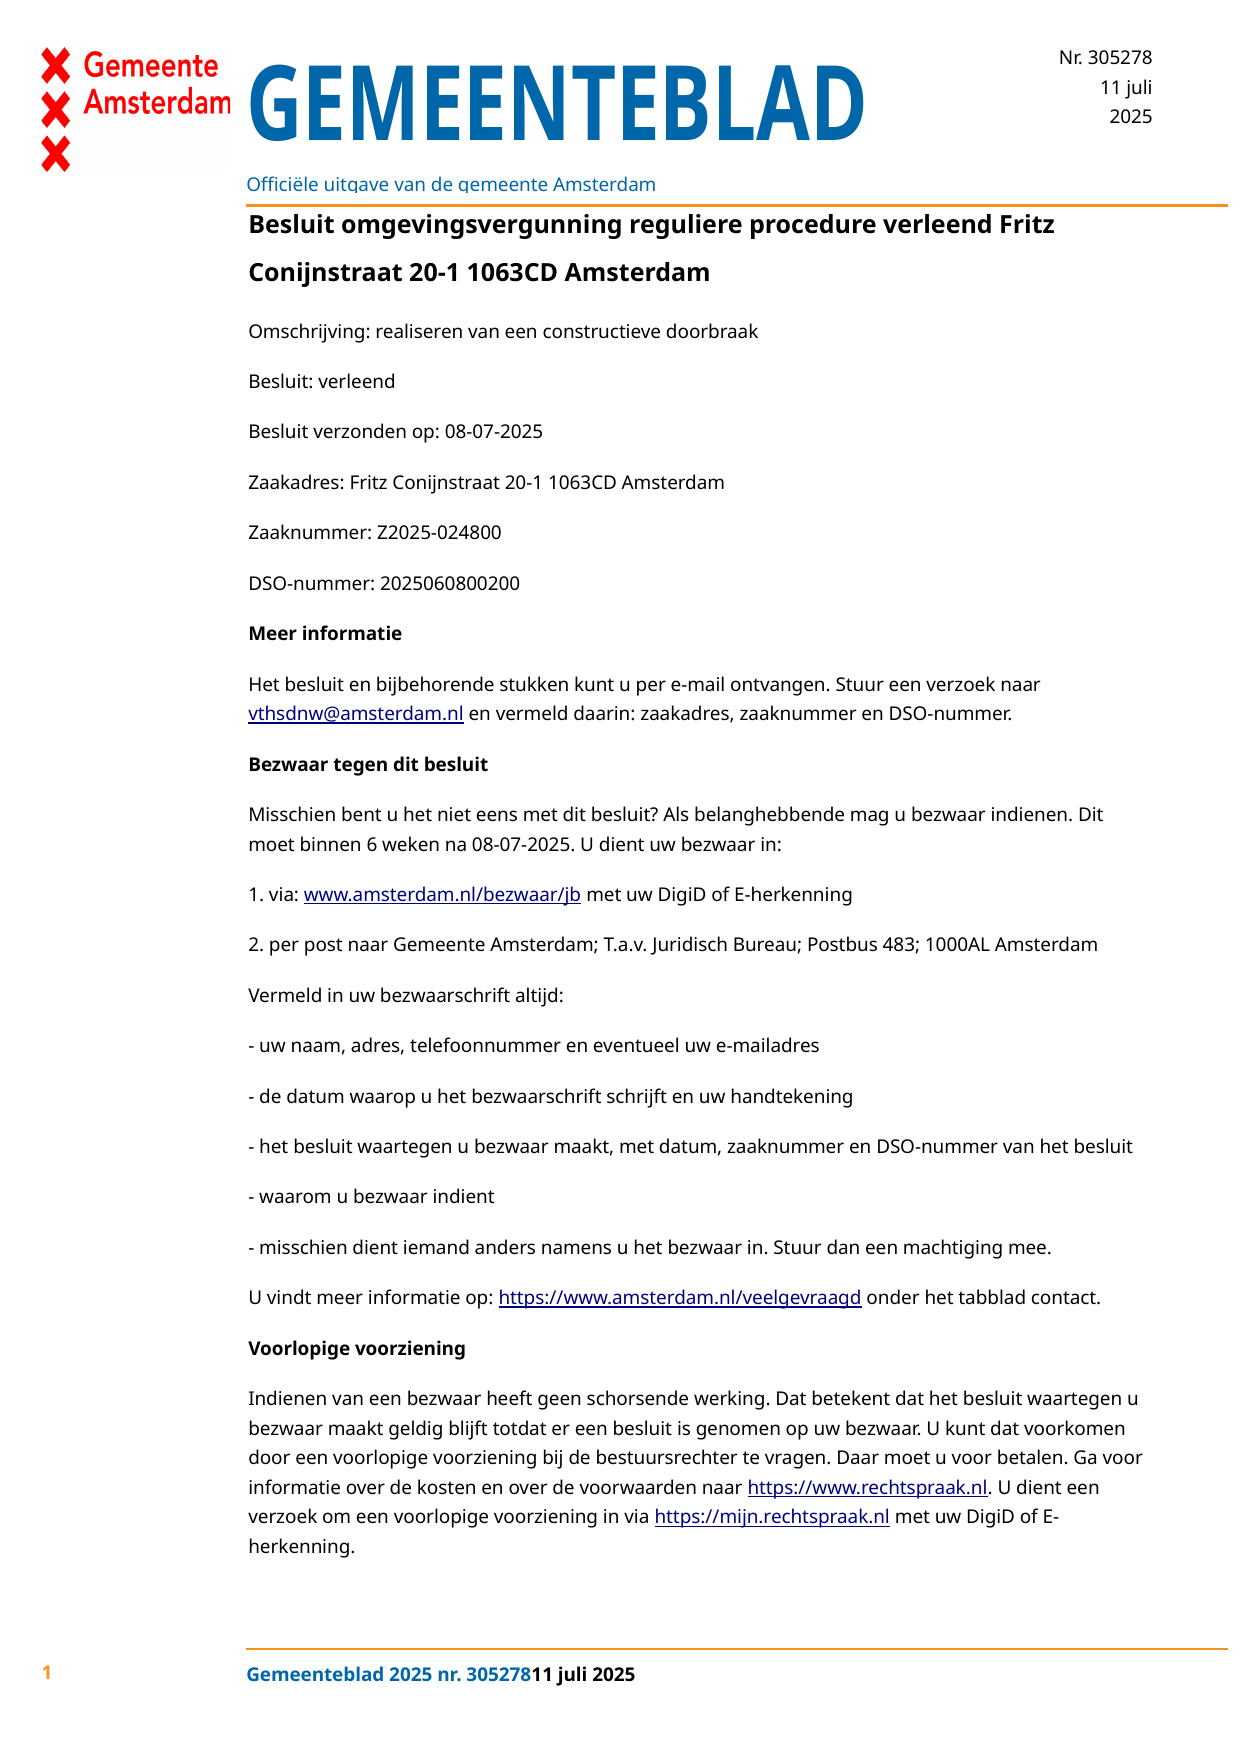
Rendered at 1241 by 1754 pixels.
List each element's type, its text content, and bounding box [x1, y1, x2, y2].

text Omschrijving: realiseren van een constructieve doorbraak [248, 318, 1152, 344]
text - uw naam, adres, telefoonnummer en eventueel uw e-mailadres [248, 1032, 1152, 1058]
text Het besluit en bijbehorende stukken kunt u per e-mail ontvangen. Stuur een verzoek naar vthsdnw@amsterdam.nl en vermeld daarin: zaakadres, zaaknummer en DSO-nummer. [248, 671, 1152, 726]
text Voorlopige voorziening [248, 1335, 1152, 1361]
picture [41, 47, 231, 172]
text U vindt meer informatie op: https://www.amsterdam.nl/veelgevraagd onder het tabblad contact. [248, 1284, 1152, 1310]
text Besluit: verleend [248, 368, 1152, 394]
text - het besluit waartegen u bezwaar maakt, met datum, zaaknummer en DSO-nummer van het besluit [248, 1133, 1152, 1159]
text Meer informatie [248, 620, 1152, 646]
text Indienen van een bezwaar heeft geen schorsende werking. Dat betekent dat het besluit waartegen u bezwaar maakt geldig blijft totdat er een besluit is genomen op uw bezwaar. U kunt dat voorkomen door een voorlopige voorziening bij de bestuursrechter te vragen. Daar moet u voor betalen. Ga voor informatie over de kosten en over de voorwaarden naar https://www.rechtspraak.nl. U dient een verzoek om een voorlopige voorziening in via https://mijn.rechtspraak.nl met uw DigiD of E-herkenning. [248, 1385, 1152, 1559]
text - waarom u bezwaar indient [248, 1184, 1152, 1209]
text 2. per post naar Gemeente Amsterdam; T.a.v. Juridisch Bureau; Postbus 483; 1000AL Amsterdam [248, 932, 1152, 957]
text Besluit omgevingsvergunning reguliere procedure verleend Fritz Conijnstraat 20-1 1063CD Amsterdam [248, 207, 1152, 288]
text 1. via: www.amsterdam.nl/bezwaar/jb met uw DigiD of E-herkenning [248, 881, 1152, 907]
text - de datum waarop u het bezwaarschrift schrijft en uw handtekening [248, 1083, 1152, 1109]
text Vermeld in uw bezwaarschrift altijd: [248, 982, 1152, 1008]
text Misschien bent u het niet eens met dit besluit? Als belanghebbende mag u bezwaar indienen. Dit moet binnen 6 weken na 08-07-2025. U dient uw bezwaar in: [248, 801, 1152, 857]
text Besluit verzonden op: 08-07-2025 [248, 419, 1152, 444]
text - misschien dient iemand anders namens u het bezwaar in. Stuur dan een machtiging mee. [248, 1234, 1152, 1260]
text Zaaknummer: Z2025-024800 [248, 519, 1152, 545]
text DSO-nummer: 2025060800200 [248, 570, 1152, 596]
text Zaakadres: Fritz Conijnstraat 20-1 1063CD Amsterdam [248, 469, 1152, 495]
text Bezwaar tegen dit besluit [248, 751, 1152, 777]
